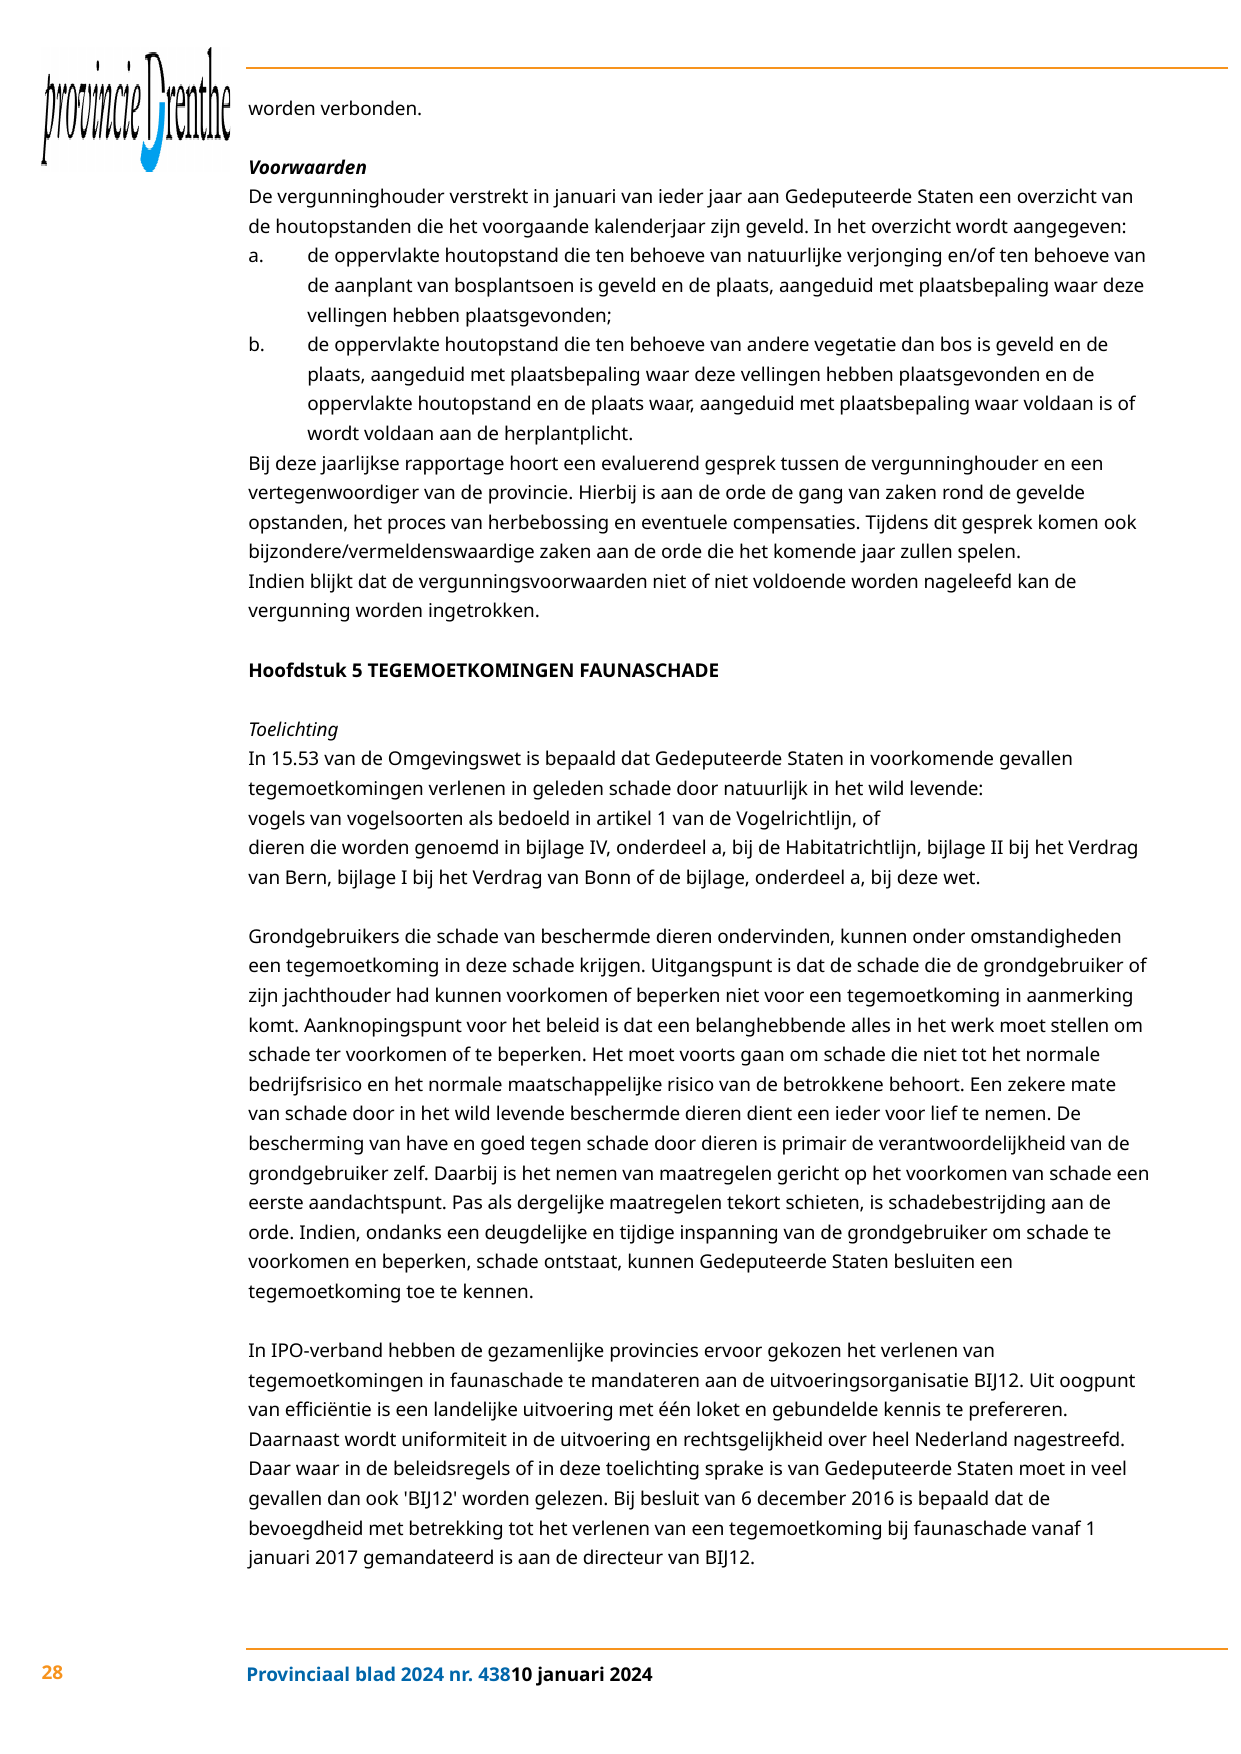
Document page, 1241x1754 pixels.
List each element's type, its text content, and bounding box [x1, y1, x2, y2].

picture [41, 47, 231, 172]
text De vergunninghouder verstrekt in januari van ieder jaar aan Gedeputeerde Staten een overzicht van de houtopstanden die het voorgaande kalenderjaar zijn geveld. In het overzicht wordt aangegeven: [248, 183, 1152, 239]
text Toelichting [248, 716, 1152, 742]
text Bij deze jaarlijkse rapportage hoort een evaluerend gesprek tussen de vergunninghouder en een vertegenwoordiger van de provincie. Hierbij is aan de orde de gang van zaken rond de gevelde opstanden, het proces van herbebossing en eventuele compensaties. Tijdens dit gesprek komen ook bijzondere/vermeldenswaardige zaken aan de orde die het komende jaar zullen spelen. [248, 450, 1152, 564]
text Grondgebruikers die schade van beschermde dieren ondervinden, kunnen onder omstandigheden een tegemoetkoming in deze schade krijgen. Uitgangspunt is dat de schade die de grondgebruiker of zijn jachthouder had kunnen voorkomen of beperken niet voor een tegemoetkoming in aanmerking komt. Aanknopingspunt voor het beleid is dat een belanghebbende alles in het werk moet stellen om schade ter voorkomen of te beperken. Het moet voorts gaan om schade die niet tot het normale bedrijfsrisico en het normale maatschappelijke risico van de betrokkene behoort. Een zekere mate van schade door in het wild levende beschermde dieren dient een ieder voor lief te nemen. De bescherming van have en goed tegen schade door dieren is primair de verantwoordelijkheid van de grondgebruiker zelf. Daarbij is het nemen van maatregelen gericht op het voorkomen van schade een eerste aandachtspunt. Pas als dergelijke maatregelen tekort schieten, is schadebestrijding aan de orde. Indien, ondanks een deugdelijke en tijdige inspanning van de grondgebruiker om schade te voorkomen en beperken, schade ontstaat, kunnen Gedeputeerde Staten besluiten een tegemoetkoming toe te kennen. [248, 923, 1152, 1304]
text dieren die worden genoemd in bijlage IV, onderdeel a, bij de Habitatrichtlijn, bijlage II bij het Verdrag van Bern, bijlage I bij het Verdrag van Bonn of de bijlage, onderdeel a, bij deze wet. [248, 834, 1152, 890]
text Voorwaarden [248, 154, 1152, 180]
list de oppervlakte houtopstand die ten behoeve van natuurlijke verjonging en/of ten behoeve van de aanplant van bosplantsoen is geveld en de plaats, aangeduid met plaatsbepaling waar deze vellingen hebben plaatsgevonden; [248, 243, 1152, 328]
text vogels van vogelsoorten als bedoeld in artikel 1 van de Vogelrichtlijn, of [248, 805, 1152, 831]
text In 15.53 van de Omgevingswet is bepaald dat Gedeputeerde Staten in voorkomende gevallen tegemoetkomingen verlenen in geleden schade door natuurlijk in het wild levende: [248, 746, 1152, 801]
list de oppervlakte houtopstand die ten behoeve van andere vegetatie dan bos is geveld en de plaats, aangeduid met plaatsbepaling waar deze vellingen hebben plaatsgevonden en de oppervlakte houtopstand en de plaats waar, aangeduid met plaatsbepaling waar voldaan is of wordt voldaan aan de herplantplicht. [248, 331, 1152, 446]
text Indien blijkt dat de vergunningsvoorwaarden niet of niet voldoende worden nageleefd kan de vergunning worden ingetrokken. [248, 568, 1152, 623]
text In IPO-verband hebben de gezamenlijke provincies ervoor gekozen het verlenen van tegemoetkomingen in faunaschade te mandateren aan de uitvoeringsorganisatie BIJ12. Uit oogpunt van efficiëntie is een landelijke uitvoering met één loket en gebundelde kennis te prefereren. Daarnaast wordt uniformiteit in de uitvoering en rechtsgelijkheid over heel Nederland nagestreefd. Daar waar in de beleidsregels of in deze toelichting sprake is van Gedeputeerde Staten moet in veel gevallen dan ook 'BIJ12' worden gelezen. Bij besluit van 6 december 2016 is bepaald dat de bevoegdheid met betrekking tot het verlenen van een tegemoetkoming bij faunaschade vanaf 1 januari 2017 gemandateerd is aan de directeur van BIJ12. [248, 1337, 1152, 1570]
text worden verbonden. [248, 95, 1152, 121]
text Hoofdstuk 5 TEGEMOETKOMINGEN FAUNASCHADE [248, 657, 1152, 683]
